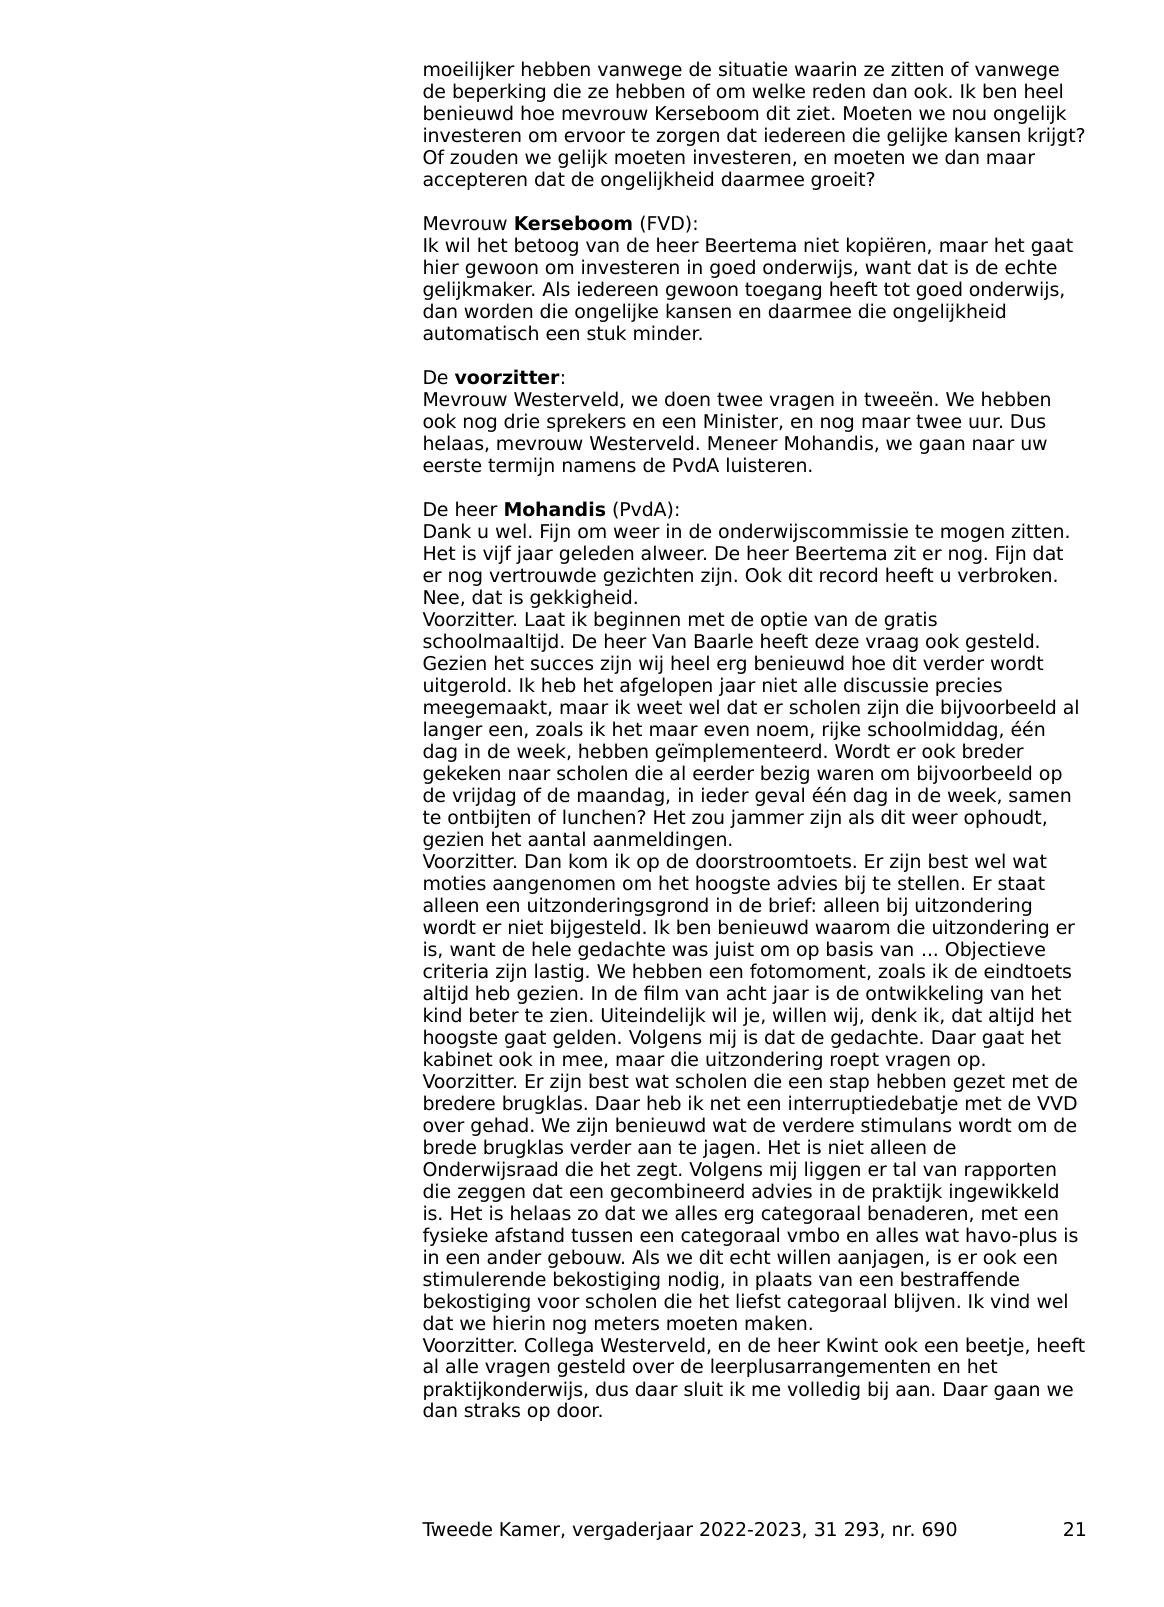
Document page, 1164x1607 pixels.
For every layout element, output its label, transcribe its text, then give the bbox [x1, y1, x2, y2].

text moeilijker hebben vanwege de situatie waarin ze zitten of vanwege de beperking die ze hebben of om welke reden dan ook. Ik ben heel benieuwd hoe mevrouw Kerseboom dit ziet. Moeten we nou ongelijk investeren om ervoor te zorgen dat iedereen die gelijke kansen krijgt? Of zouden we gelijk moeten investeren, en moeten we dan maar accepteren dat de ongelijkheid daarmee groeit? [422, 59, 1087, 191]
text Dank u wel. Fijn om weer in de onderwijscommissie te mogen zitten. Het is vijf jaar geleden alweer. De heer Beertema zit er nog. Fijn dat er nog vertrouwde gezichten zijn. Ook dit record heeft u verbroken. Nee, dat is gekkigheid. [422, 521, 1087, 609]
text De voorzitter: [422, 367, 1087, 389]
text Ik wil het betoog van de heer Beertema niet kopiëren, maar het gaat hier gewoon om investeren in goed onderwijs, want dat is de echte gelijkmaker. Als iedereen gewoon toegang heeft tot goed onderwijs, dan worden die ongelijke kansen en daarmee die ongelijkheid automatisch een stuk minder. [422, 235, 1087, 345]
text De heer Mohandis (PvdA): [422, 499, 1087, 521]
text Mevrouw Kerseboom (FVD): [422, 213, 1087, 235]
text Voorzitter. Er zijn best wat scholen die een stap hebben gezet met de bredere brugklas. Daar heb ik net een interruptiedebatje met de VVD over gehad. We zijn benieuwd wat de verdere stimulans wordt om de brede brugklas verder aan te jagen. Het is niet alleen de Onderwijsraad die het zegt. Volgens mij liggen er tal van rapporten die zeggen dat een gecombineerd advies in de praktijk ingewikkeld is. Het is helaas zo dat we alles erg categoraal benaderen, met een fysieke afstand tussen een categoraal vmbo en alles wat havo-plus is in een ander gebouw. Als we dit echt willen aanjagen, is er ook een stimulerende bekostiging nodig, in plaats van een bestraffende bekostiging voor scholen die het liefst categoraal blijven. Ik vind wel dat we hierin nog meters moeten maken. [422, 1071, 1087, 1334]
text Voorzitter. Collega Westerveld, en de heer Kwint ook een beetje, heeft al alle vragen gesteld over de leerplusarrangementen en het praktijkonderwijs, dus daar sluit ik me volledig bij aan. Daar gaan we dan straks op door. [422, 1334, 1087, 1422]
text Voorzitter. Laat ik beginnen met de optie van de gratis schoolmaaltijd. De heer Van Baarle heeft deze vraag ook gesteld. Gezien het succes zijn wij heel erg benieuwd hoe dit verder wordt uitgerold. Ik heb het afgelopen jaar niet alle discussie precies meegemaakt, maar ik weet wel dat er scholen zijn die bijvoorbeeld al langer een, zoals ik het maar even noem, rijke schoolmiddag, één dag in de week, hebben geïmplementeerd. Wordt er ook breder gekeken naar scholen die al eerder bezig waren om bijvoorbeeld op de vrijdag of de maandag, in ieder geval één dag in de week, samen te ontbijten of lunchen? Het zou jammer zijn als dit weer ophoudt, gezien het aantal aanmeldingen. [422, 609, 1087, 851]
text Voorzitter. Dan kom ik op de doorstroomtoets. Er zijn best wel wat moties aangenomen om het hoogste advies bij te stellen. Er staat alleen een uitzonderingsgrond in de brief: alleen bij uitzondering wordt er niet bijgesteld. Ik ben benieuwd waarom die uitzondering er is, want de hele gedachte was juist om op basis van ... Objectieve criteria zijn lastig. We hebben een fotomoment, zoals ik de eindtoets altijd heb gezien. In de film van acht jaar is de ontwikkeling van het kind beter te zien. Uiteindelijk wil je, willen wij, denk ik, dat altijd het hoogste gaat gelden. Volgens mij is dat de gedachte. Daar gaat het kabinet ook in mee, maar die uitzondering roept vragen op. [422, 851, 1087, 1071]
text Mevrouw Westerveld, we doen twee vragen in tweeën. We hebben ook nog drie sprekers en een Minister, en nog maar twee uur. Dus helaas, mevrouw Westerveld. Meneer Mohandis, we gaan naar uw eerste termijn namens de PvdA luisteren. [422, 389, 1087, 477]
